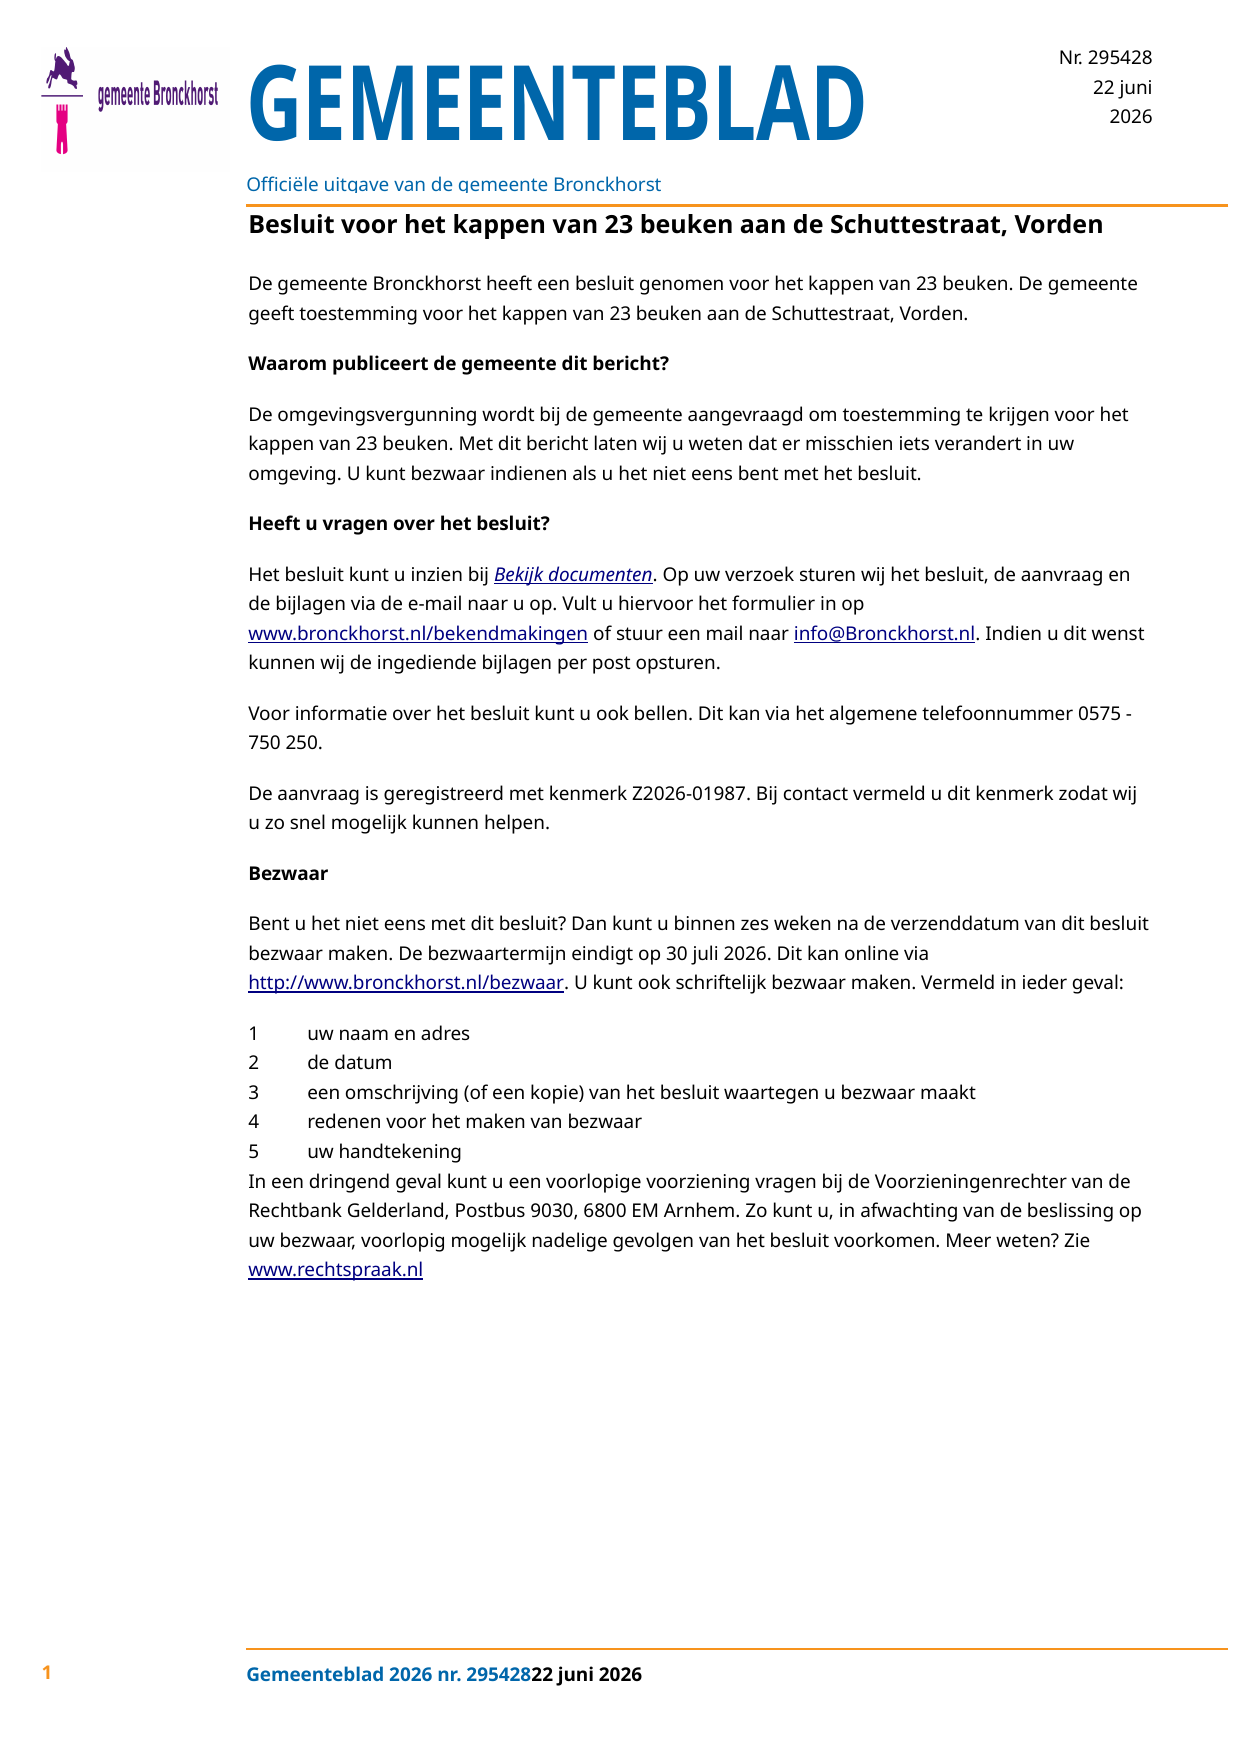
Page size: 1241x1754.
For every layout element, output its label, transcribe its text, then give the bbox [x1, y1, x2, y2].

list de datum [248, 1049, 1152, 1075]
text De omgevingsvergunning wordt bij de gemeente aangevraagd om toestemming te krijgen voor het kappen van 23 beuken. Met dit bericht laten wij u weten dat er misschien iets verandert in uw omgeving. U kunt bezwaar indienen als u het niet eens bent met het besluit. [248, 401, 1152, 486]
list een omschrijving (of een kopie) van het besluit waartegen u bezwaar maakt [248, 1079, 1152, 1105]
picture [41, 47, 231, 172]
list redenen voor het maken van bezwaar [248, 1109, 1152, 1134]
text Bent u het niet eens met dit besluit? Dan kunt u binnen zes weken na de verzenddatum van dit besluit bezwaar maken. De bezwaartermijn eindigt op 30 juli 2026. Dit kan online via http://www.bronckhorst.nl/bezwaar. U kunt ook schriftelijk bezwaar maken. Vermeld in ieder geval: [248, 910, 1152, 995]
list uw handtekening [248, 1138, 1152, 1164]
text In een dringend geval kunt u een voorlopige voorziening vragen bij de Voorzieningenrechter van de Rechtbank Gelderland, Postbus 9030, 6800 EM Arnhem. Zo kunt u, in afwachting van de beslissing op uw bezwaar, voorlopig mogelijk nadelige gevolgen van het besluit voorkomen. Meer weten? Zie www.rechtspraak.nl [248, 1168, 1152, 1282]
text Het besluit kunt u inzien bij Bekijk documenten. Op uw verzoek sturen wij het besluit, de aanvraag en de bijlagen via de e-mail naar u op. Vult u hiervoor het formulier in op www.bronckhorst.nl/bekendmakingen of stuur een mail naar info@Bronckhorst.nl. Indien u dit wenst kunnen wij de ingediende bijlagen per post opsturen. [248, 561, 1152, 675]
text De gemeente Bronckhorst heeft een besluit genomen voor het kappen van 23 beuken. De gemeente geeft toestemming voor het kappen van 23 beuken aan de Schuttestraat, Vorden. [248, 270, 1152, 326]
list uw naam en adres [248, 1020, 1152, 1046]
text Besluit voor het kappen van 23 beuken aan de Schuttestraat, Vorden [248, 207, 1152, 241]
text De aanvraag is geregistreerd met kenmerk Z2026-01987. Bij contact vermeld u dit kenmerk zodat wij u zo snel mogelijk kunnen helpen. [248, 780, 1152, 835]
text Heeft u vragen over het besluit? [248, 510, 1152, 536]
text Bezwaar [248, 860, 1152, 886]
text Voor informatie over het besluit kunt u ook bellen. Dit kan via het algemene telefoonnummer 0575 - 750 250. [248, 700, 1152, 755]
text Waarom publiceert de gemeente dit bericht? [248, 350, 1152, 376]
